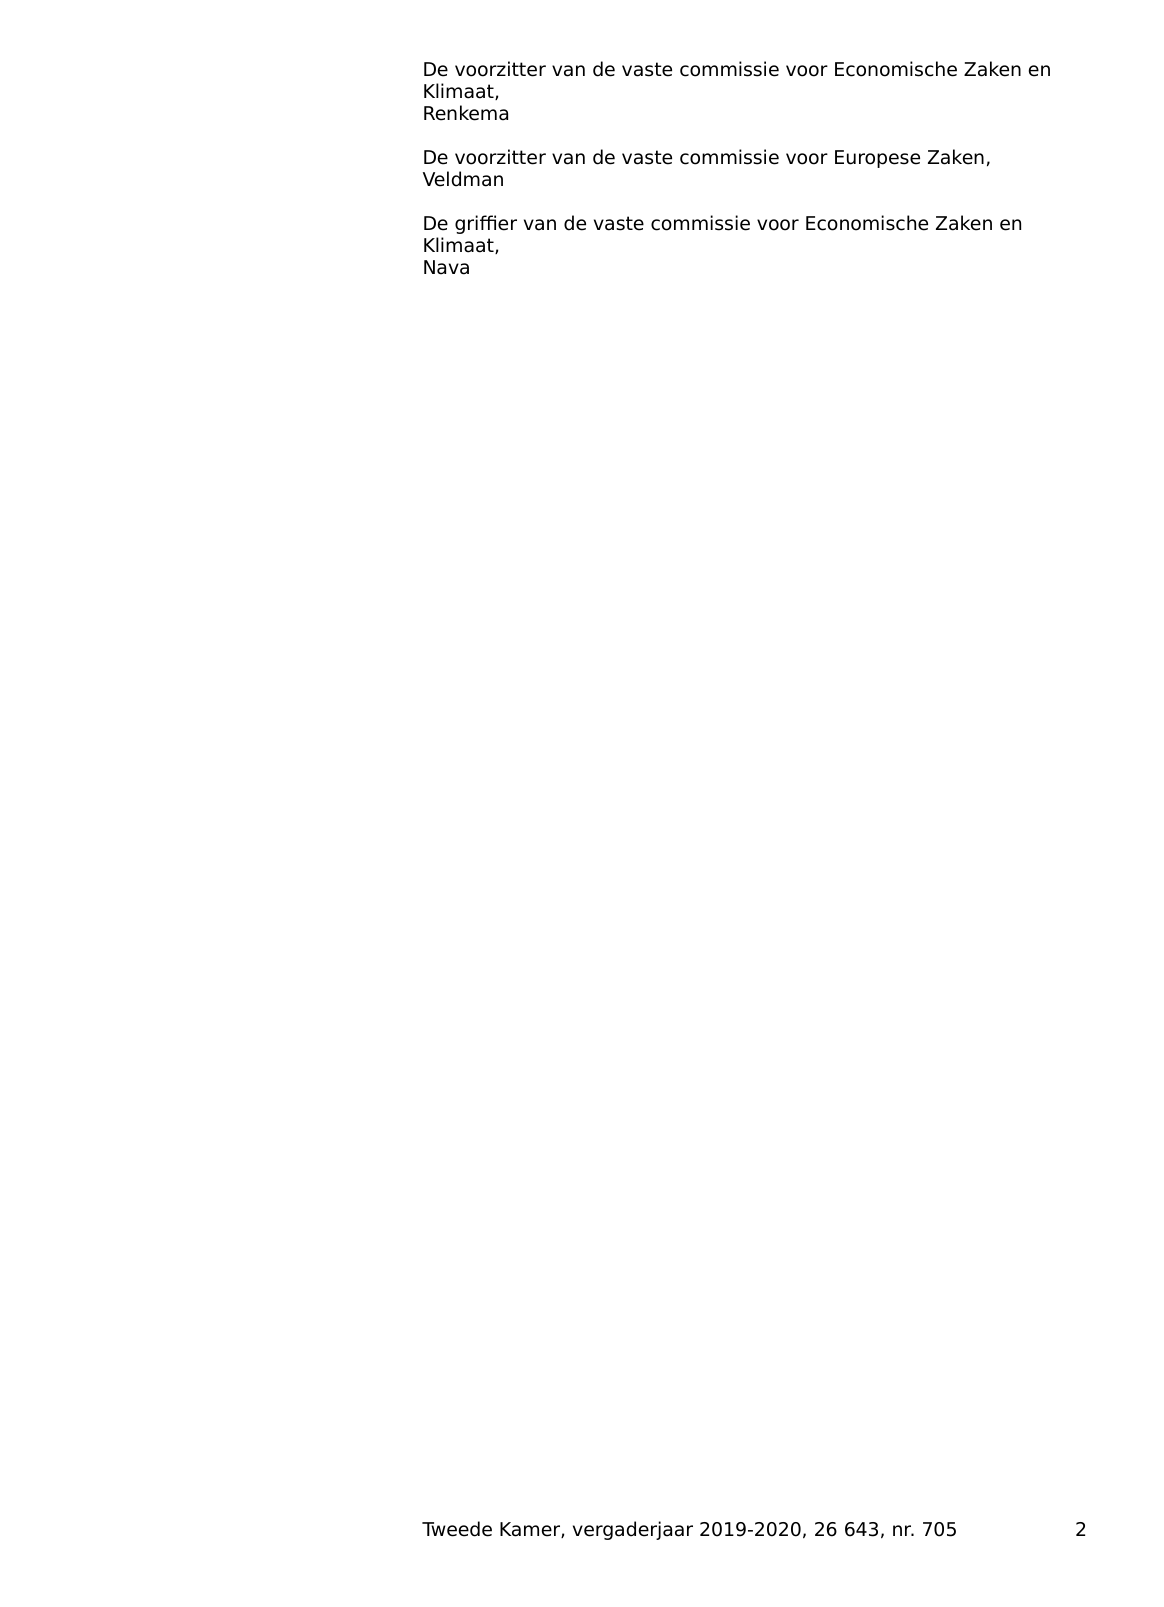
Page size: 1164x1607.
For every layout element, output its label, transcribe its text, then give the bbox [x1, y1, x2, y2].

text De griffier van de vaste commissie voor Economische Zaken en Klimaat, Nava [422, 213, 1087, 279]
text De voorzitter van de vaste commissie voor Economische Zaken en Klimaat, Renkema [422, 59, 1087, 125]
text De voorzitter van de vaste commissie voor Europese Zaken, Veldman [422, 147, 1087, 191]
